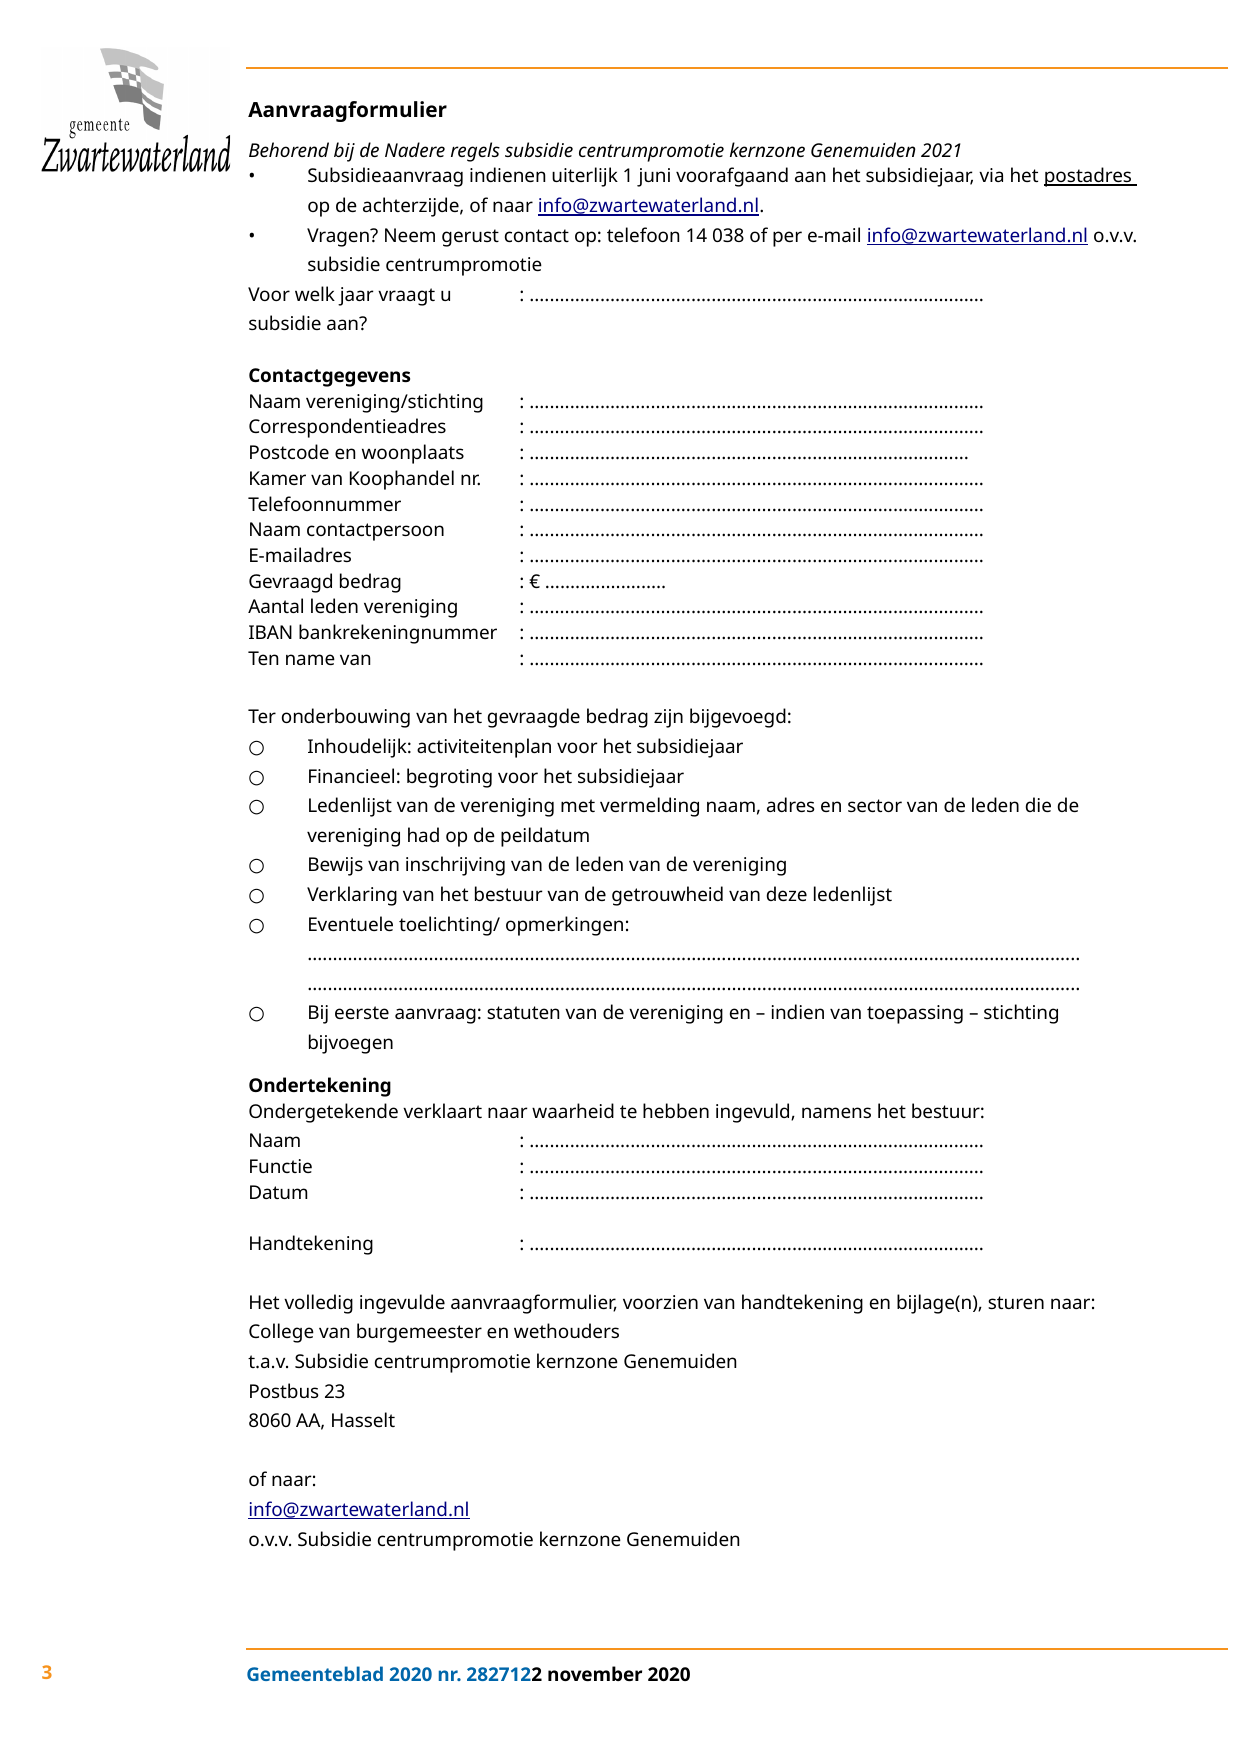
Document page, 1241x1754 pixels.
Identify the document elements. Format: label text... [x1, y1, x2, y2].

table_cell : .......................................................................................... [519, 465, 1152, 491]
list ......................................................................................................................................................... [248, 940, 1152, 966]
table_header : .......................................................................................... [519, 1128, 1152, 1153]
table_cell Naam vereniging/stichting [248, 388, 519, 413]
table_cell [519, 336, 1152, 362]
list Bewijs van inschrijving van de leden van de vereniging [248, 852, 1152, 877]
table_cell : .......................................................................................... [519, 491, 1152, 516]
text Ondergetekende verklaart naar waarheid te hebben ingevuld, namens het bestuur: [248, 1098, 1152, 1124]
table_cell [248, 1205, 519, 1231]
text College van burgemeester en wethouders [248, 1319, 1152, 1344]
text t.a.v. Subsidie centrumpromotie kernzone Genemuiden [248, 1348, 1152, 1374]
table_cell : .......................................................................................... [519, 388, 1152, 413]
table_cell Postcode en woonplaats [248, 439, 519, 465]
table_cell : .......................................................................................... [519, 594, 1152, 619]
text Ter onderbouwing van het gevraagde bedrag zijn bijgevoegd: [248, 704, 1152, 729]
text o.v.v. Subsidie centrumpromotie kernzone Genemuiden [248, 1526, 1152, 1551]
text info@zwartewaterland.nl [248, 1496, 1152, 1522]
text Het volledig ingevulde aanvraagformulier, voorzien van handtekening en bijlage(n), sturen naar: [248, 1289, 1152, 1315]
table_cell : .......................................................................................... [519, 516, 1152, 542]
table_cell [519, 1205, 1152, 1231]
table_cell Naam contactpersoon [248, 516, 519, 542]
list ......................................................................................................................................................... [248, 970, 1152, 996]
table_cell Correspondentieadres [248, 414, 519, 439]
table_cell Telefoonnummer [248, 491, 519, 516]
table_cell Ten name van [248, 645, 519, 671]
text Postbus 23 [248, 1378, 1152, 1403]
picture [41, 47, 231, 172]
table_cell Gevraagd bedrag [248, 568, 519, 594]
text Aanvraagformulier [248, 95, 1152, 123]
table_cell : ....................................................................................... [519, 439, 1152, 465]
table_header : .......................................................................................... [519, 281, 1152, 336]
table_cell Handtekening [248, 1231, 519, 1256]
table_header Naam [248, 1128, 519, 1153]
table_cell [248, 336, 519, 362]
list Vragen? Neem gerust contact op: telefoon 14 038 of per e-mail info@zwartewaterland.nl o.v.v. subsidie centrumpromotie [248, 222, 1152, 277]
table_cell [519, 362, 1152, 388]
table_cell IBAN bankrekeningnummer [248, 619, 519, 645]
table_cell : .......................................................................................... [519, 414, 1152, 439]
table_cell Kamer van Koophandel nr. [248, 465, 519, 491]
table_cell : .......................................................................................... [519, 645, 1152, 671]
text of naar: [248, 1467, 1152, 1492]
table_cell Functie [248, 1153, 519, 1179]
table_cell : € ........................ [519, 568, 1152, 594]
table_cell E-mailadres [248, 542, 519, 568]
table_cell Aantal leden vereniging [248, 594, 519, 619]
text 8060 AA, Hasselt [248, 1407, 1152, 1433]
list Bij eerste aanvraag: statuten van de vereniging en – indien van toepassing – stichting bijvoegen [248, 999, 1152, 1055]
table_cell Contactgegevens [248, 362, 519, 388]
table_cell : .......................................................................................... [519, 1153, 1152, 1179]
table_cell : .......................................................................................... [519, 542, 1152, 568]
list Eventuele toelichting/ opmerkingen: [248, 911, 1152, 936]
table_header Voor welk jaar vraagt u subsidie aan? [248, 281, 519, 336]
text Behorend bij de Nadere regels subsidie centrumpromotie kernzone Genemuiden 2021 [248, 137, 1152, 163]
list Verklaring van het bestuur van de getrouwheid van deze ledenlijst [248, 881, 1152, 907]
table_cell : .......................................................................................... [519, 619, 1152, 645]
table_cell : .......................................................................................... [519, 1179, 1152, 1205]
text Ondertekening [248, 1072, 1152, 1098]
table_cell Datum [248, 1179, 519, 1205]
list Financieel: begroting voor het subsidiejaar [248, 763, 1152, 788]
list Ledenlijst van de vereniging met vermelding naam, adres en sector van de leden die de vereniging had op de peildatum [248, 792, 1152, 848]
list Subsidieaanvraag indienen uiterlijk 1 juni voorafgaand aan het subsidiejaar, via het postadres op de achterzijde, of naar info@zwartewaterland.nl. [248, 163, 1152, 218]
table_cell : .......................................................................................... [519, 1231, 1152, 1256]
list Inhoudelijk: activiteitenplan voor het subsidiejaar [248, 733, 1152, 759]
